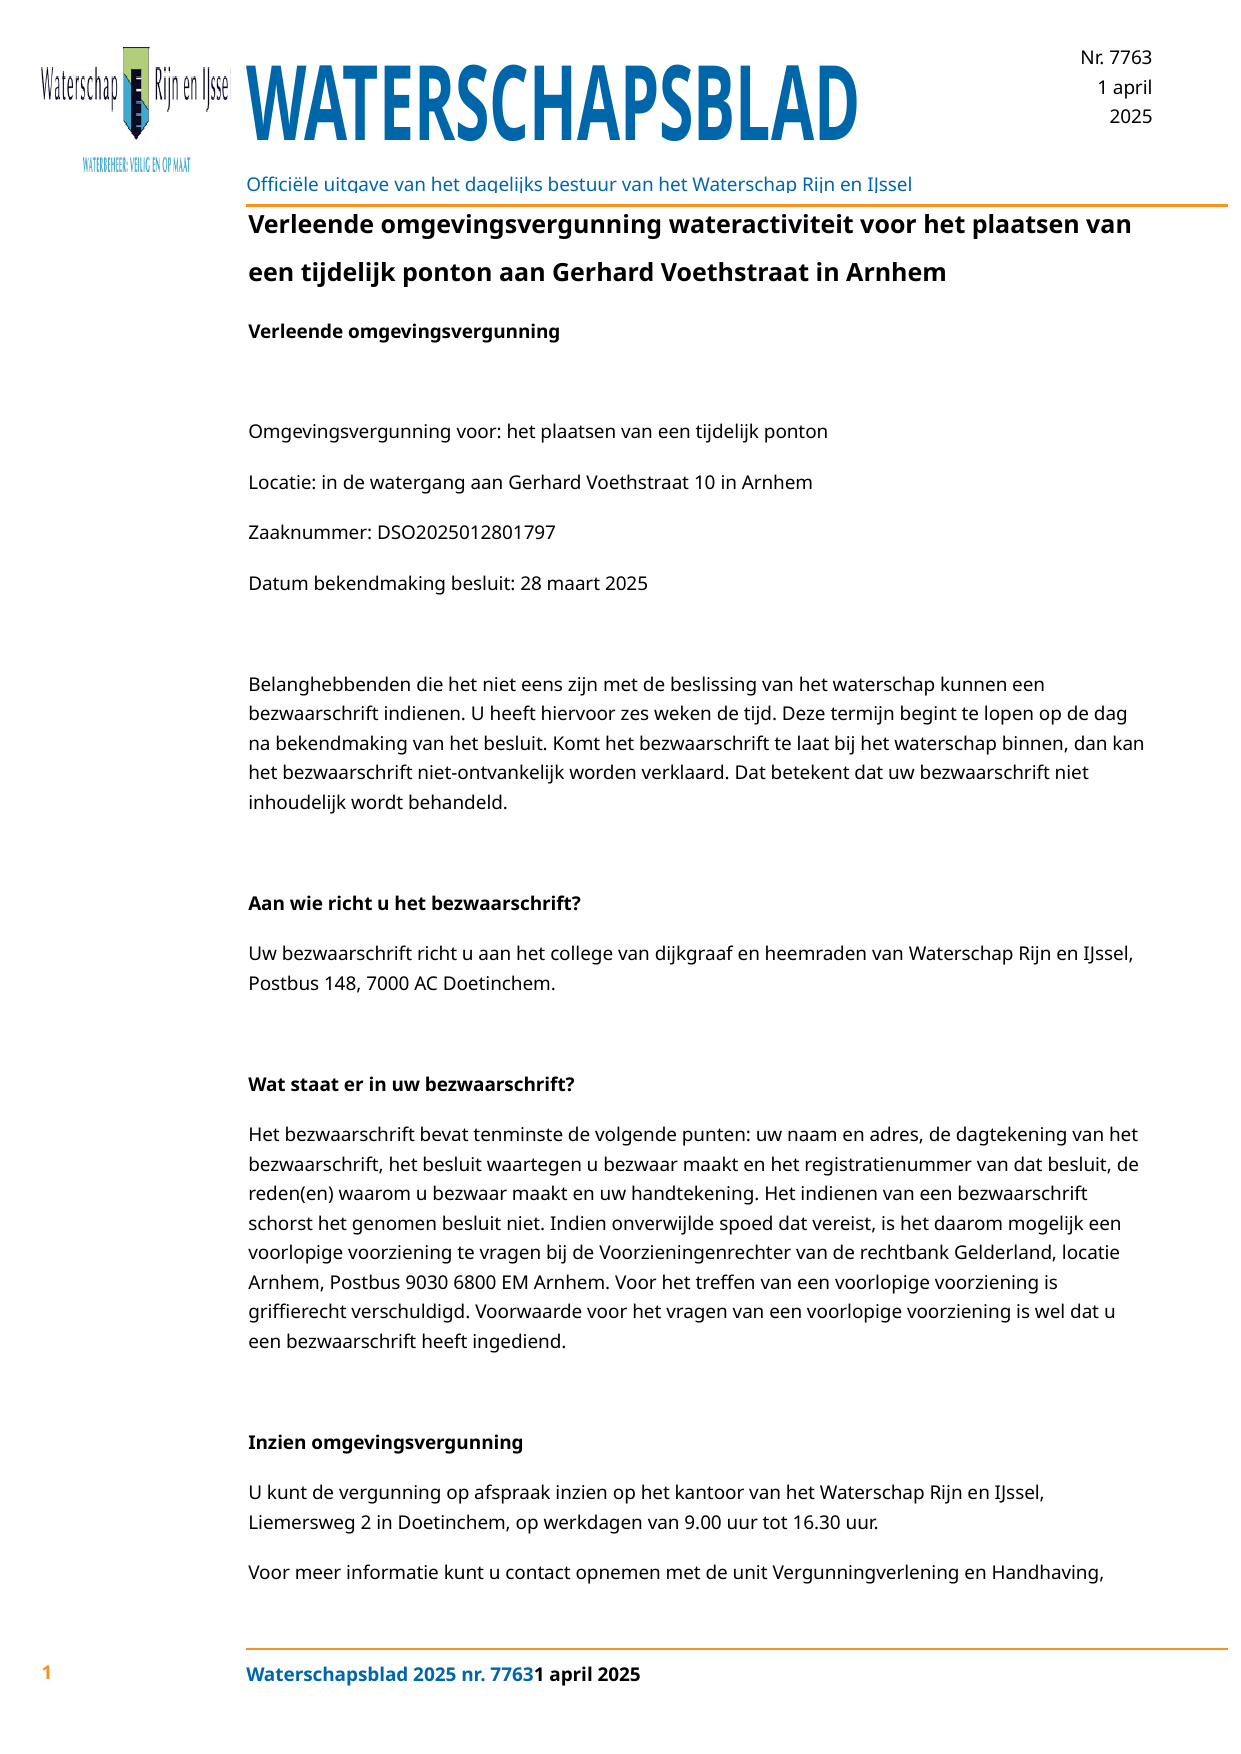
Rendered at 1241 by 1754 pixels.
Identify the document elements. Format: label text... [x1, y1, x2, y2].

text Uw bezwaarschrift richt u aan het college van dijkgraaf en heemraden van Waterschap Rijn en IJssel, Postbus 148, 7000 AC Doetinchem. [248, 940, 1152, 996]
text Verleende omgevingsvergunning wateractiviteit voor het plaatsen van een tijdelijk ponton aan Gerhard Voethstraat in Arnhem [248, 207, 1152, 288]
text Verleende omgevingsvergunning [248, 318, 1152, 344]
text Omgevingsvergunning voor: het plaatsen van een tijdelijk ponton [248, 419, 1152, 444]
picture [41, 47, 231, 172]
text Voor meer informatie kunt u contact opnemen met de unit Vergunningverlening en Handhaving, [248, 1559, 1152, 1585]
text Belanghebbenden die het niet eens zijn met de beslissing van het waterschap kunnen een bezwaarschrift indienen. U heeft hiervoor zes weken de tijd. Deze termijn begint te lopen op de dag na bekendmaking van het besluit. Komt het bezwaarschrift te laat bij het waterschap binnen, dan kan het bezwaarschrift niet-ontvankelijk worden verklaard. Dat betekent dat uw bezwaarschrift niet inhoudelijk wordt behandeld. [248, 671, 1152, 815]
text Datum bekendmaking besluit: 28 maart 2025 [248, 570, 1152, 596]
text Zaaknummer: DSO2025012801797 [248, 519, 1152, 545]
text Aan wie richt u het bezwaarschrift? [248, 890, 1152, 916]
text Inzien omgevingsvergunning [248, 1429, 1152, 1455]
text Wat staat er in uw bezwaarschrift? [248, 1071, 1152, 1097]
text Locatie: in de watergang aan Gerhard Voethstraat 10 in Arnhem [248, 469, 1152, 495]
text Het bezwaarschrift bevat tenminste de volgende punten: uw naam en adres, de dagtekening van het bezwaarschrift, het besluit waartegen u bezwaar maakt en het registratienummer van dat besluit, de reden(en) waarom u bezwaar maakt en uw handtekening. Het indienen van een bezwaarschrift schorst het genomen besluit niet. Indien onverwijlde spoed dat vereist, is het daarom mogelijk een voorlopige voorziening te vragen bij de Voorzieningenrechter van de rechtbank Gelderland, locatie Arnhem, Postbus 9030 6800 EM Arnhem. Voor het treffen van een voorlopige voorziening is griffierecht verschuldigd. Voorwaarde voor het vragen van een voorlopige voorziening is wel dat u een bezwaarschrift heeft ingediend. [248, 1121, 1152, 1354]
text U kunt de vergunning op afspraak inzien op het kantoor van het Waterschap Rijn en IJssel, Liemersweg 2 in Doetinchem, op werkdagen van 9.00 uur tot 16.30 uur. [248, 1479, 1152, 1535]
